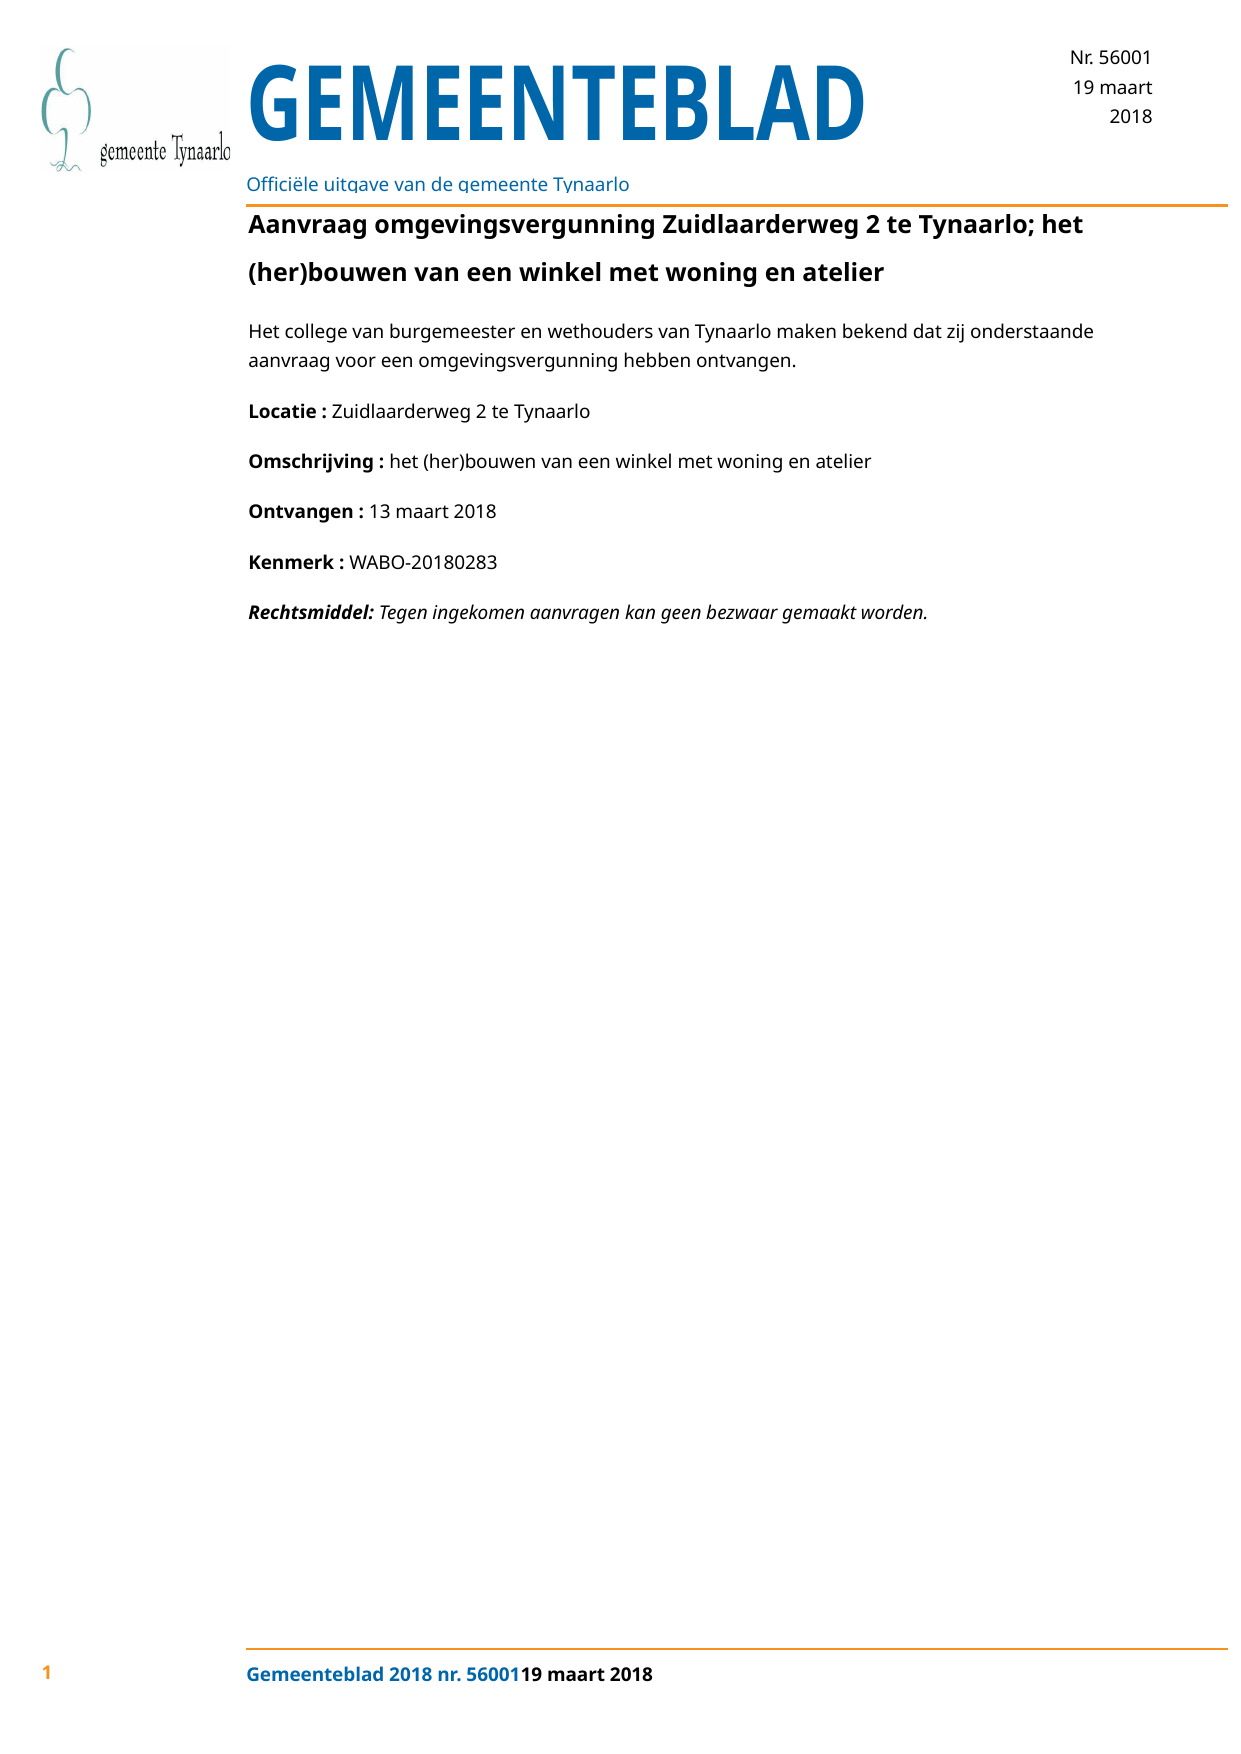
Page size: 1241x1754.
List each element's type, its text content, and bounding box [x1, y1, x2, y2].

text Ontvangen : 13 maart 2018 [248, 499, 1152, 524]
text Omschrijving : het (her)bouwen van een winkel met woning en atelier [248, 448, 1152, 474]
text Rechtsmiddel: Tegen ingekomen aanvragen kan geen bezwaar gemaakt worden. [248, 599, 1152, 625]
text Het college van burgemeester en wethouders van Tynaarlo maken bekend dat zij onderstaande aanvraag voor een omgevingsvergunning hebben ontvangen. [248, 318, 1152, 373]
text Aanvraag omgevingsvergunning Zuidlaarderweg 2 te Tynaarlo; het (her)bouwen van een winkel met woning en atelier [248, 207, 1152, 288]
text Kenmerk : WABO-20180283 [248, 549, 1152, 575]
text Locatie : Zuidlaarderweg 2 te Tynaarlo [248, 398, 1152, 424]
picture [41, 47, 231, 172]
